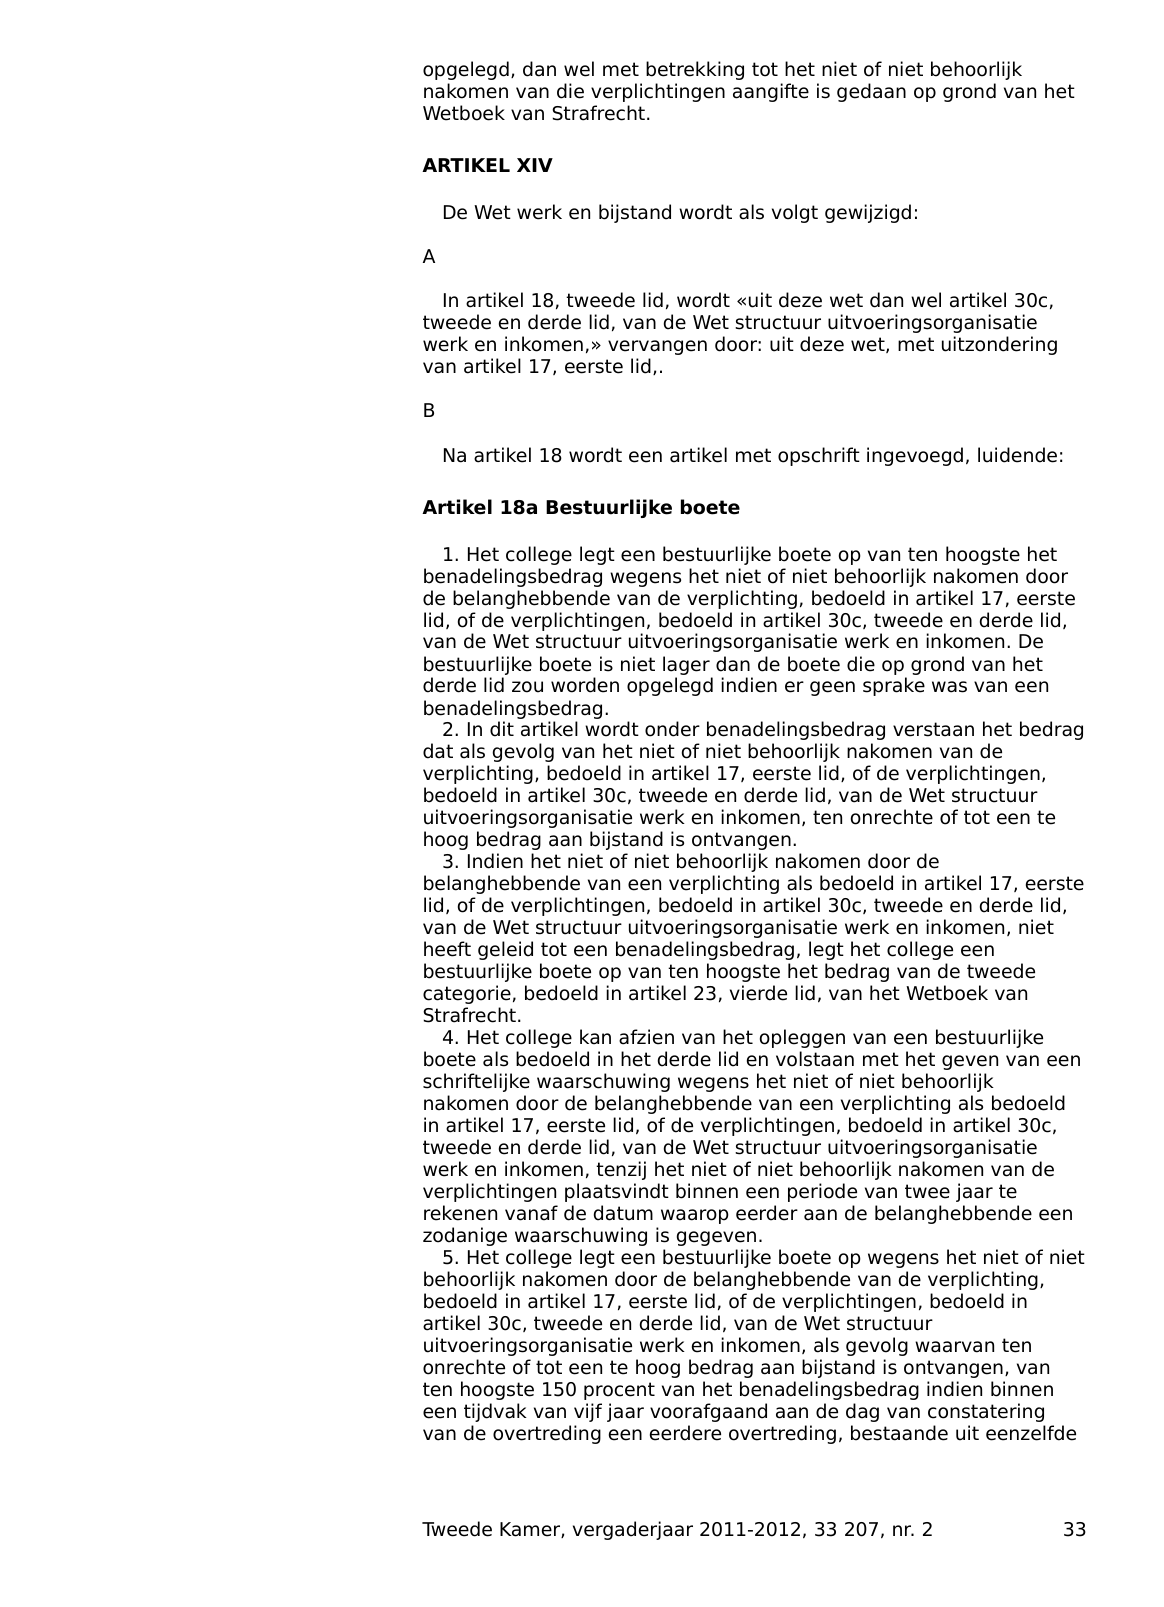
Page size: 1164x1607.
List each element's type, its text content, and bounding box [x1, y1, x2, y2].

text De Wet werk en bijstand wordt als volgt gewijzigd: [422, 202, 1087, 224]
text 2. In dit artikel wordt onder benadelingsbedrag verstaan het bedrag dat als gevolg van het niet of niet behoorlijk nakomen van de verplichting, bedoeld in artikel 17, eerste lid, of de verplichtingen, bedoeld in artikel 30c, tweede en derde lid, van de Wet structuur uitvoeringsorganisatie werk en inkomen, ten onrechte of tot een te hoog bedrag aan bijstand is ontvangen. [422, 719, 1087, 851]
text A [422, 246, 1087, 268]
text 1. Het college legt een bestuurlijke boete op van ten hoogste het benadelingsbedrag wegens het niet of niet behoorlijk nakomen door de belanghebbende van de verplichting, bedoeld in artikel 17, eerste lid, of de verplichtingen, bedoeld in artikel 30c, tweede en derde lid, van de Wet structuur uitvoeringsorganisatie werk en inkomen. De bestuurlijke boete is niet lager dan de boete die op grond van het derde lid zou worden opgelegd indien er geen sprake was van een benadelingsbedrag. [422, 543, 1087, 719]
text 5. Het college legt een bestuurlijke boete op wegens het niet of niet behoorlijk nakomen door de belanghebbende van de verplichting, bedoeld in artikel 17, eerste lid, of de verplichtingen, bedoeld in artikel 30c, tweede en derde lid, van de Wet structuur uitvoeringsorganisatie werk en inkomen, als gevolg waarvan ten onrechte of tot een te hoog bedrag aan bijstand is ontvangen, van ten hoogste 150 procent van het benadelingsbedrag indien binnen een tijdvak van vijf jaar voorafgaand aan de dag van constatering van de overtreding een eerdere overtreding, bestaande uit eenzelfde [422, 1247, 1087, 1445]
subtitle ARTIKEL XIV [422, 155, 1087, 177]
text opgelegd, dan wel met betrekking tot het niet of niet behoorlijk nakomen van die verplichtingen aangifte is gedaan op grond van het Wetboek van Strafrecht. [422, 59, 1087, 125]
text 4. Het college kan afzien van het opleggen van een bestuurlijke boete als bedoeld in het derde lid en volstaan met het geven van een schriftelijke waarschuwing wegens het niet of niet behoorlijk nakomen door de belanghebbende van een verplichting als bedoeld in artikel 17, eerste lid, of de verplichtingen, bedoeld in artikel 30c, tweede en derde lid, van de Wet structuur uitvoeringsorganisatie werk en inkomen, tenzij het niet of niet behoorlijk nakomen van de verplichtingen plaatsvindt binnen een periode van twee jaar te rekenen vanaf de datum waarop eerder aan de belanghebbende een zodanige waarschuwing is gegeven. [422, 1027, 1087, 1247]
text Na artikel 18 wordt een artikel met opschrift ingevoegd, luidende: [422, 444, 1087, 467]
text B [422, 400, 1087, 422]
subtitle Artikel 18a Bestuurlijke boete [422, 497, 1087, 518]
text In artikel 18, tweede lid, wordt «uit deze wet dan wel artikel 30c, tweede en derde lid, van de Wet structuur uitvoeringsorganisatie werk en inkomen,» vervangen door: uit deze wet, met uitzondering van artikel 17, eerste lid,. [422, 290, 1087, 378]
text 3. Indien het niet of niet behoorlijk nakomen door de belanghebbende van een verplichting als bedoeld in artikel 17, eerste lid, of de verplichtingen, bedoeld in artikel 30c, tweede en derde lid, van de Wet structuur uitvoeringsorganisatie werk en inkomen, niet heeft geleid tot een benadelingsbedrag, legt het college een bestuurlijke boete op van ten hoogste het bedrag van de tweede categorie, bedoeld in artikel 23, vierde lid, van het Wetboek van Strafrecht. [422, 851, 1087, 1027]
